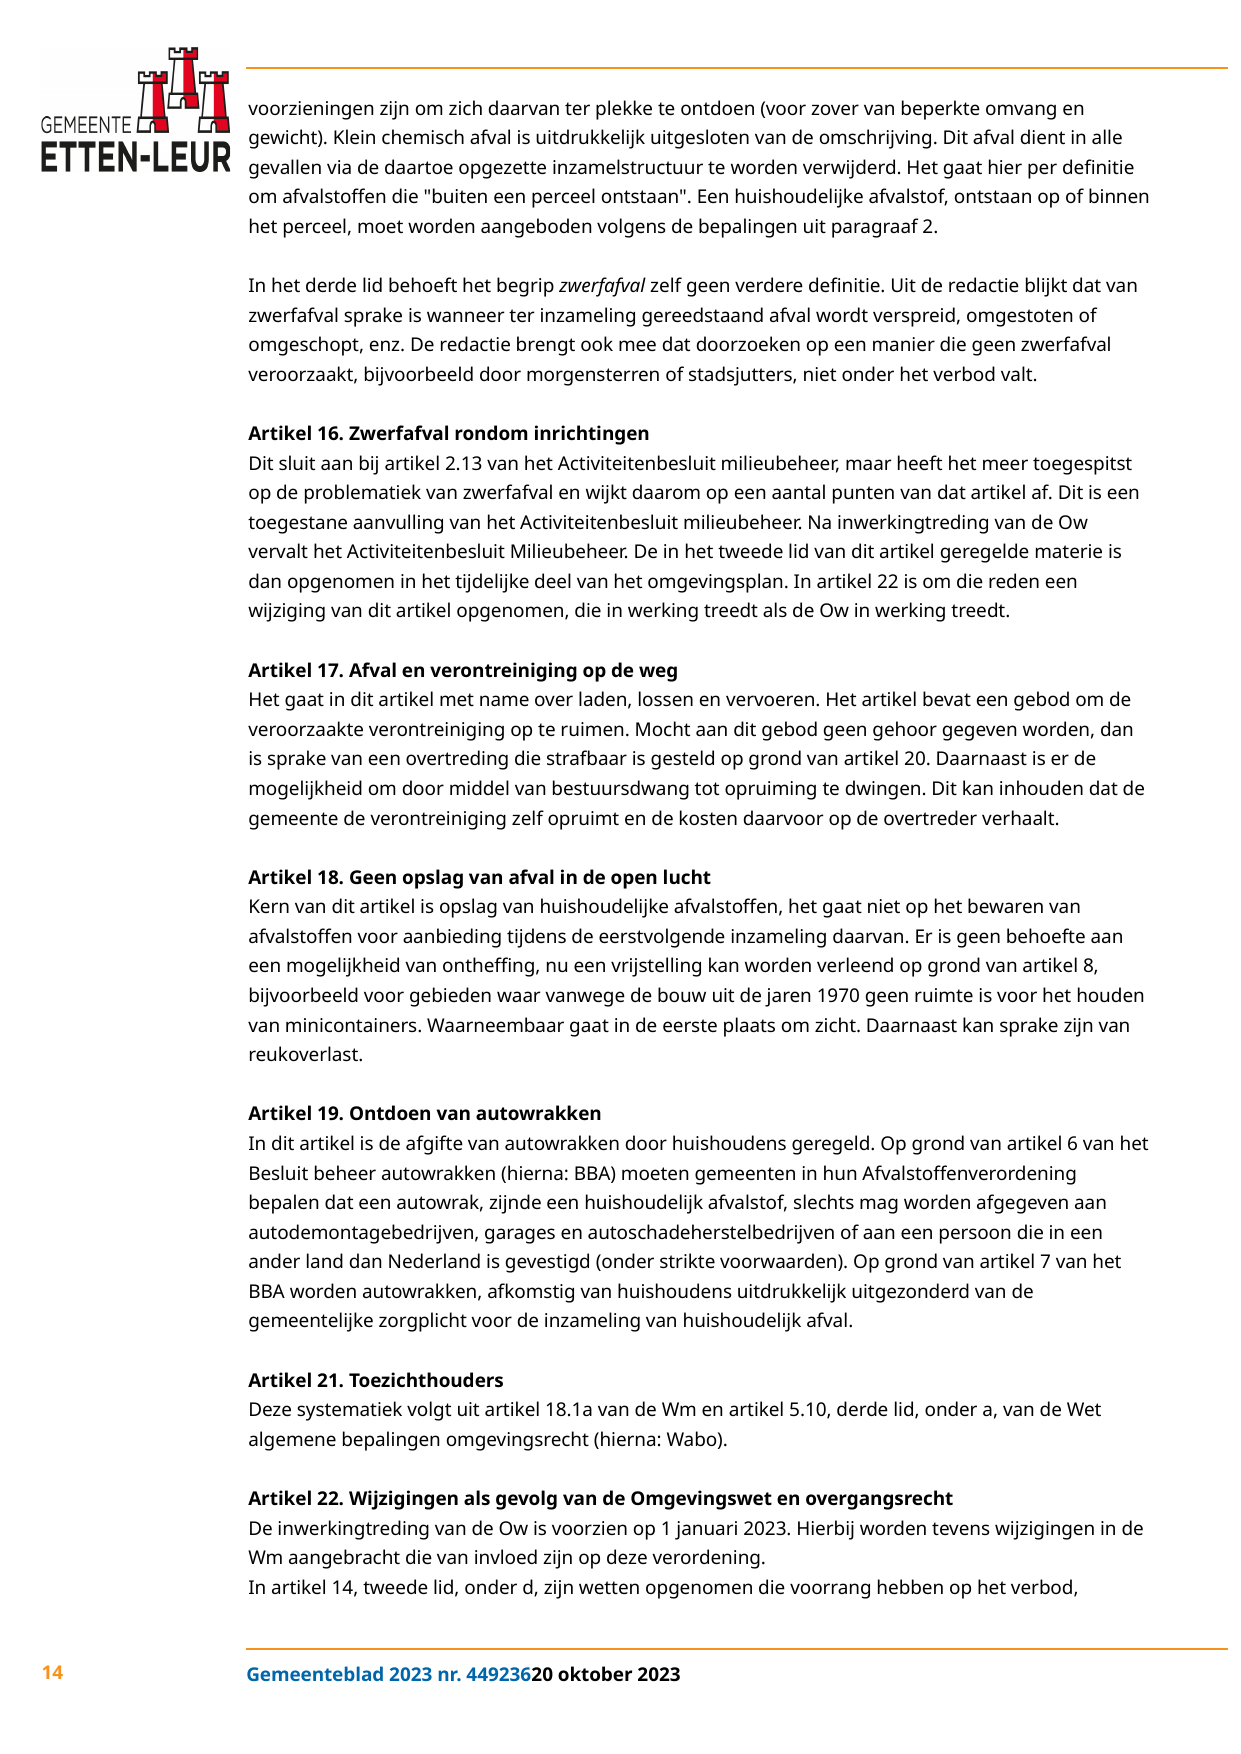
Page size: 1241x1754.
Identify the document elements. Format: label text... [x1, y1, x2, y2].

text Dit sluit aan bij artikel 2.13 van het Activiteitenbesluit milieubeheer, maar heeft het meer toegespitst op de problematiek van zwerfafval en wijkt daarom op een aantal punten van dat artikel af. Dit is een toegestane aanvulling van het Activiteitenbesluit milieubeheer. Na inwerkingtreding van de Ow vervalt het Activiteitenbesluit Milieubeheer. De in het tweede lid van dit artikel geregelde materie is dan opgenomen in het tijdelijke deel van het omgevingsplan. In artikel 22 is om die reden een wijziging van dit artikel opgenomen, die in werking treedt als de Ow in werking treedt. [248, 450, 1152, 623]
text Deze systematiek volgt uit artikel 18.1a van de Wm en artikel 5.10, derde lid, onder a, van de Wet algemene bepalingen omgevingsrecht (hierna: Wabo). [248, 1396, 1152, 1452]
text In artikel 14, tweede lid, onder d, zijn wetten opgenomen die voorrang hebben op het verbod, [248, 1574, 1152, 1600]
text Artikel 16. Zwerfafval rondom inrichtingen [248, 420, 1152, 446]
text Artikel 19. Ontdoen van autowrakken [248, 1101, 1152, 1126]
text Artikel 17. Afval en verontreiniging op de weg [248, 657, 1152, 683]
text De inwerkingtreding van de Ow is voorzien op 1 januari 2023. Hierbij worden tevens wijzigingen in de Wm aangebracht die van invloed zijn op deze verordening. [248, 1515, 1152, 1570]
text Artikel 21. Toezichthouders [248, 1367, 1152, 1393]
text Artikel 22. Wijzigingen als gevolg van de Omgevingswet en overgangsrecht [248, 1485, 1152, 1511]
picture [41, 47, 231, 172]
text voorzieningen zijn om zich daarvan ter plekke te ontdoen (voor zover van beperkte omvang en gewicht). Klein chemisch afval is uitdrukkelijk uitgesloten van de omschrijving. Dit afval dient in alle gevallen via de daartoe opgezette inzamelstructuur te worden verwijderd. Het gaat hier per definitie om afvalstoffen die "buiten een perceel ontstaan". Een huishoudelijke afvalstof, ontstaan op of binnen het perceel, moet worden aangeboden volgens de bepalingen uit paragraaf 2. [248, 95, 1152, 239]
text Kern van dit artikel is opslag van huishoudelijke afvalstoffen, het gaat niet op het bewaren van afvalstoffen voor aanbieding tijdens de eerstvolgende inzameling daarvan. Er is geen behoefte aan een mogelijkheid van ontheffing, nu een vrijstelling kan worden verleend op grond van artikel 8, bijvoorbeeld voor gebieden waar vanwege de bouw uit de jaren 1970 geen ruimte is voor het houden van minicontainers. Waarneembaar gaat in de eerste plaats om zicht. Daarnaast kan sprake zijn van reukoverlast. [248, 893, 1152, 1067]
text In het derde lid behoeft het begrip zwerfafval zelf geen verdere definitie. Uit de redactie blijkt dat van zwerfafval sprake is wanneer ter inzameling gereedstaand afval wordt verspreid, omgestoten of omgeschopt, enz. De redactie brengt ook mee dat doorzoeken op een manier die geen zwerfafval veroorzaakt, bijvoorbeeld door morgensterren of stadsjutters, niet onder het verbod valt. [248, 272, 1152, 387]
text In dit artikel is de afgifte van autowrakken door huishoudens geregeld. Op grond van artikel 6 van het Besluit beheer autowrakken (hierna: BBA) moeten gemeenten in hun Afvalstoffenverordening bepalen dat een autowrak, zijnde een huishoudelijk afvalstof, slechts mag worden afgegeven aan autodemontagebedrijven, garages en autoschadeherstelbedrijven of aan een persoon die in een ander land dan Nederland is gevestigd (onder strikte voorwaarden). Op grond van artikel 7 van het BBA worden autowrakken, afkomstig van huishoudens uitdrukkelijk uitgezonderd van de gemeentelijke zorgplicht voor de inzameling van huishoudelijk afval. [248, 1130, 1152, 1333]
text Artikel 18. Geen opslag van afval in de open lucht [248, 864, 1152, 890]
text Het gaat in dit artikel met name over laden, lossen en vervoeren. Het artikel bevat een gebod om de veroorzaakte verontreiniging op te ruimen. Mocht aan dit gebod geen gehoor gegeven worden, dan is sprake van een overtreding die strafbaar is gesteld op grond van artikel 20. Daarnaast is er de mogelijkheid om door middel van bestuursdwang tot opruiming te dwingen. Dit kan inhouden dat de gemeente de verontreiniging zelf opruimt en de kosten daarvoor op de overtreder verhaalt. [248, 686, 1152, 831]
